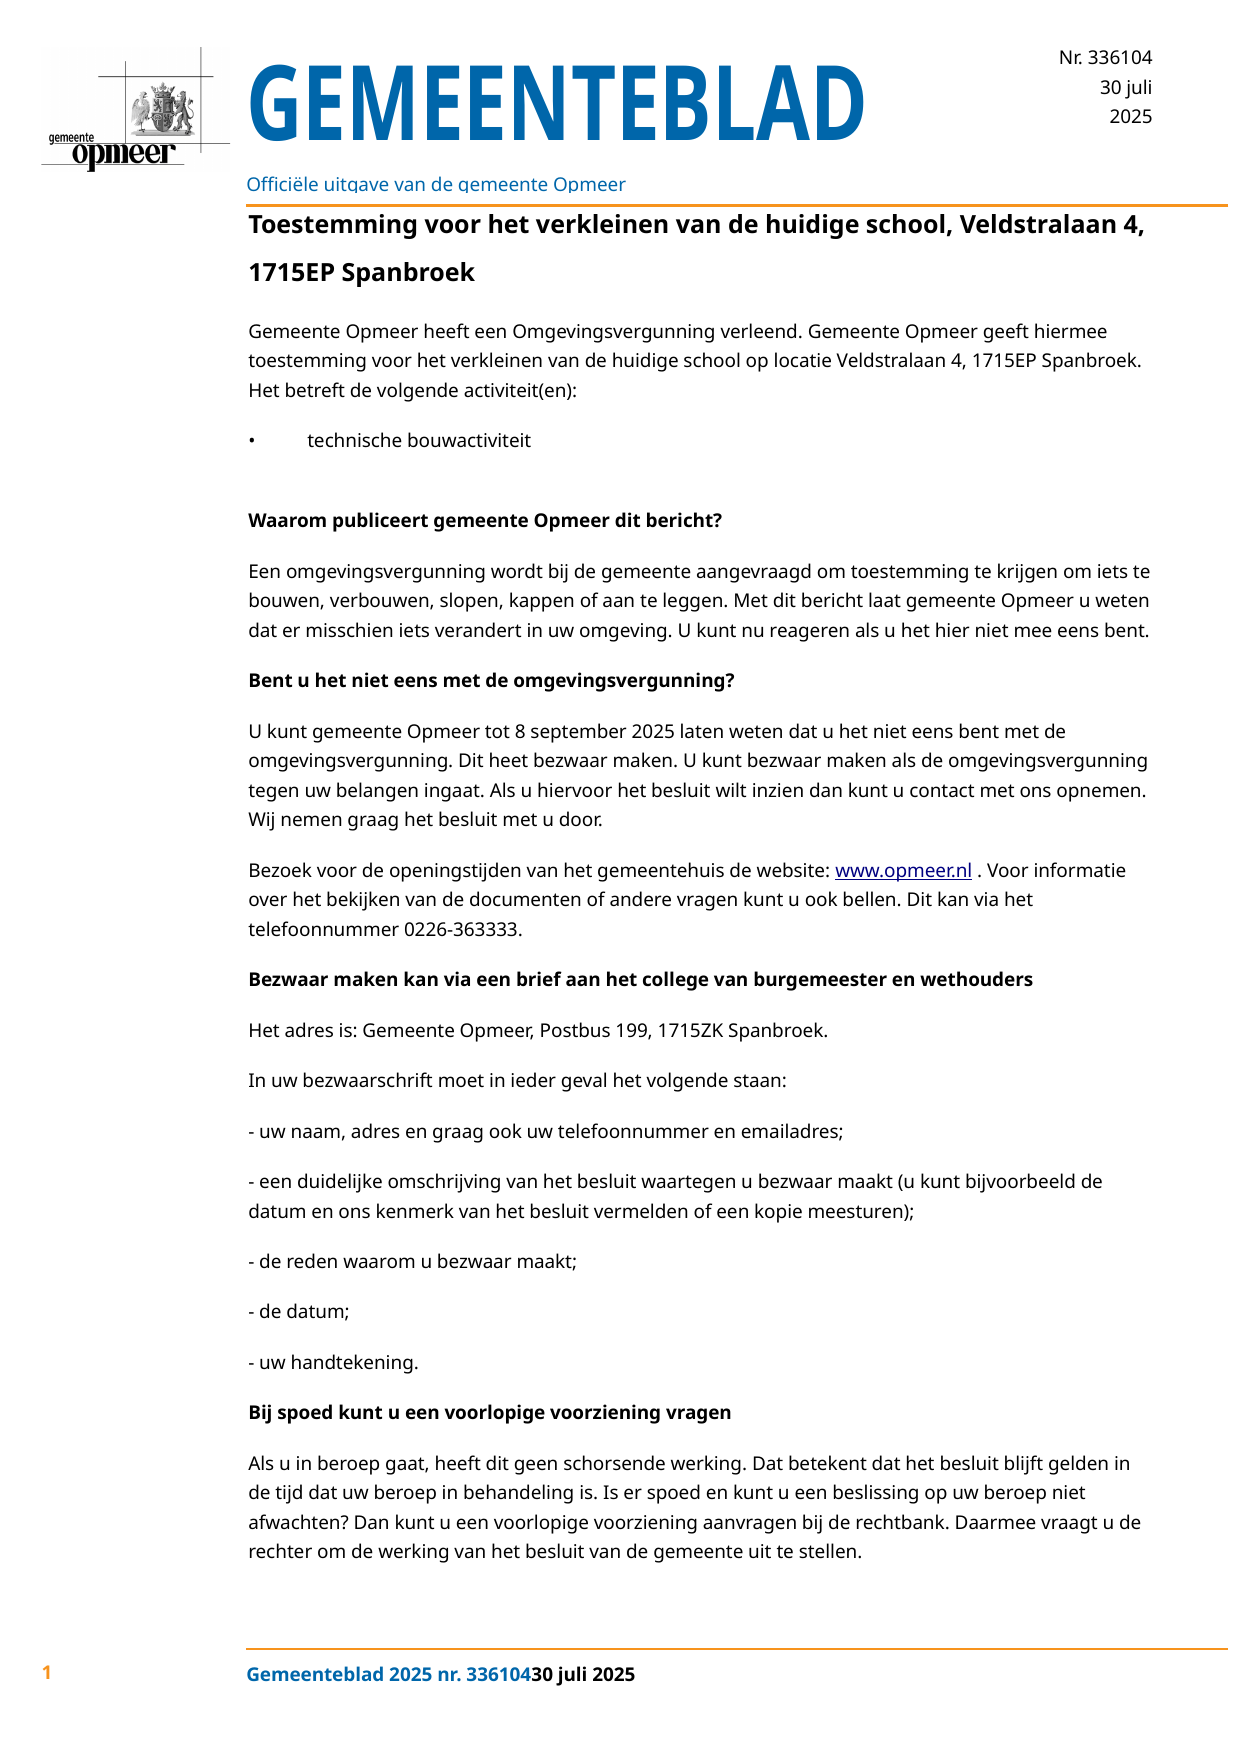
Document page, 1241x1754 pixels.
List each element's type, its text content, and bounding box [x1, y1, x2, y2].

text Bent u het niet eens met de omgevingsvergunning? [248, 667, 1152, 693]
list technische bouwactiviteit [248, 427, 1152, 453]
text - uw naam, adres en graag ook uw telefoonnummer en emailadres; [248, 1118, 1152, 1144]
text Bezwaar maken kan via een brief aan het college van burgemeester en wethouders [248, 967, 1152, 992]
text - uw handtekening. [248, 1349, 1152, 1375]
text Bezoek voor de openingstijden van het gemeentehuis de website: www.opmeer.nl . Voor informatie over het bekijken van de documenten of andere vragen kunt u ook bellen. Dit kan via het telefoonnummer 0226-363333. [248, 857, 1152, 942]
text Bij spoed kunt u een voorlopige voorziening vragen [248, 1399, 1152, 1425]
text Als u in beroep gaat, heeft dit geen schorsende werking. Dat betekent dat het besluit blijft gelden in de tijd dat uw beroep in behandeling is. Is er spoed en kunt u een beslissing op uw beroep niet afwachten? Dan kunt u een voorlopige voorziening aanvragen bij de rechtbank. Daarmee vraagt u de rechter om de werking van het besluit van de gemeente uit te stellen. [248, 1450, 1152, 1564]
text - een duidelijke omschrijving van het besluit waartegen u bezwaar maakt (u kunt bijvoorbeeld de datum en ons kenmerk van het besluit vermelden of een kopie meesturen); [248, 1168, 1152, 1224]
text Toestemming voor het verkleinen van de huidige school, Veldstralaan 4, 1715EP Spanbroek [248, 207, 1152, 288]
text Het adres is: Gemeente Opmeer, Postbus 199, 1715ZK Spanbroek. [248, 1017, 1152, 1043]
text Waarom publiceert gemeente Opmeer dit bericht? [248, 507, 1152, 533]
text - de datum; [248, 1299, 1152, 1324]
text - de reden waarom u bezwaar maakt; [248, 1248, 1152, 1274]
text Gemeente Opmeer heeft een Omgevingsvergunning verleend. Gemeente Opmeer geeft hiermee toestemming voor het verkleinen van de huidige school op locatie Veldstralaan 4, 1715EP Spanbroek. Het betreft de volgende activiteit(en): [248, 318, 1152, 403]
picture [41, 47, 231, 172]
text In uw bezwaarschrift moet in ieder geval het volgende staan: [248, 1067, 1152, 1093]
text U kunt gemeente Opmeer tot 8 september 2025 laten weten dat u het niet eens bent met de omgevingsvergunning. Dit heet bezwaar maken. U kunt bezwaar maken als de omgevingsvergunning tegen uw belangen ingaat. Als u hiervoor het besluit wilt inzien dan kunt u contact met ons opnemen. Wij nemen graag het besluit met u door. [248, 718, 1152, 832]
text Een omgevingsvergunning wordt bij de gemeente aangevraagd om toestemming te krijgen om iets te bouwen, verbouwen, slopen, kappen of aan te leggen. Met dit bericht laat gemeente Opmeer u weten dat er misschien iets verandert in uw omgeving. U kunt nu reageren als u het hier niet mee eens bent. [248, 558, 1152, 643]
